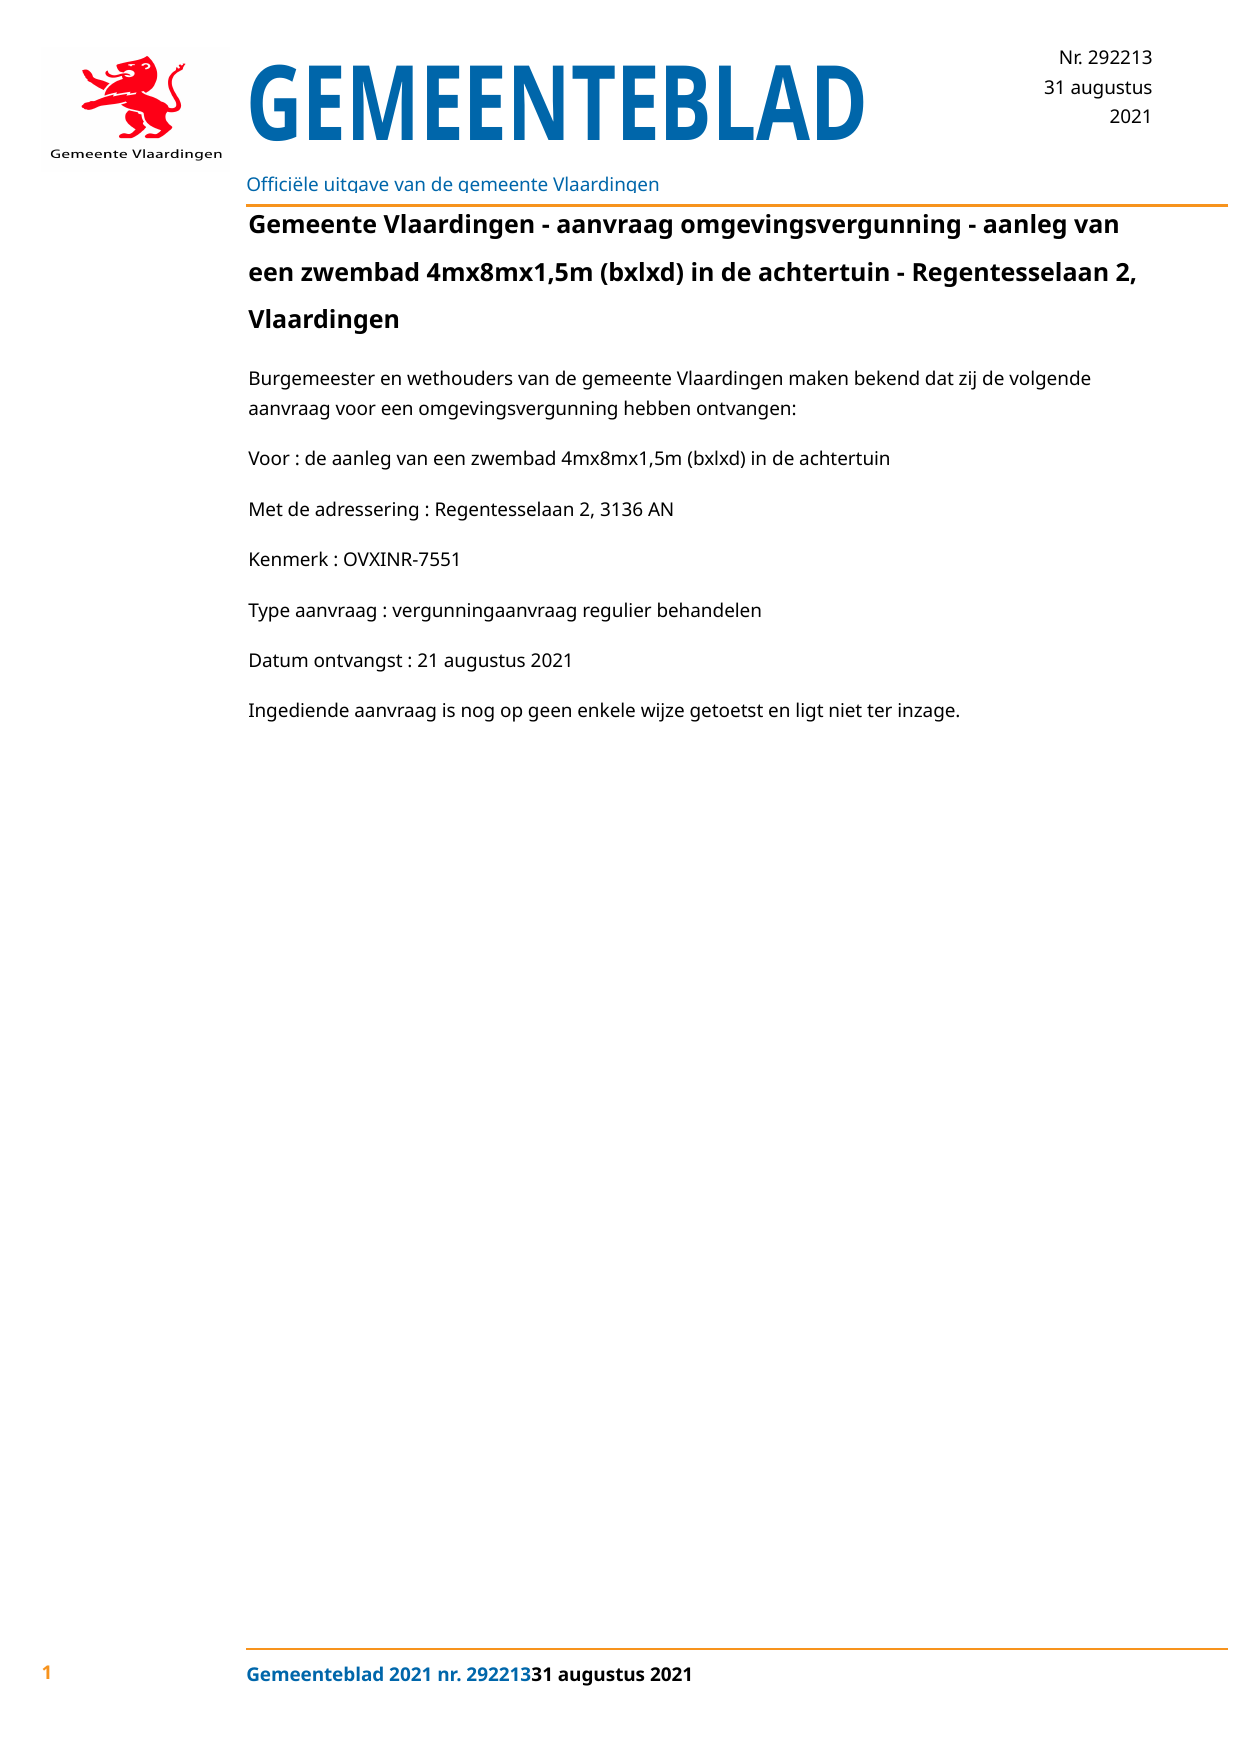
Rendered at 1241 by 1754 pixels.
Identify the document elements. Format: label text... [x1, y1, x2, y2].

text Kenmerk : OVXINR-7551 [248, 546, 1152, 572]
picture [41, 47, 231, 172]
text Burgemeester en wethouders van de gemeente Vlaardingen maken bekend dat zij de volgende aanvraag voor een omgevingsvergunning hebben ontvangen: [248, 366, 1152, 421]
text Gemeente Vlaardingen - aanvraag omgevingsvergunning - aanleg van een zwembad 4mx8mx1,5m (bxlxd) in de achtertuin - Regentesselaan 2, Vlaardingen [248, 207, 1152, 336]
text Datum ontvangst : 21 augustus 2021 [248, 647, 1152, 673]
text Type aanvraag : vergunningaanvraag regulier behandelen [248, 597, 1152, 622]
text Met de adressering : Regentesselaan 2, 3136 AN [248, 496, 1152, 522]
text Ingediende aanvraag is nog op geen enkele wijze getoetst en ligt niet ter inzage. [248, 698, 1152, 723]
text Voor : de aanleg van een zwembad 4mx8mx1,5m (bxlxd) in de achtertuin [248, 446, 1152, 471]
